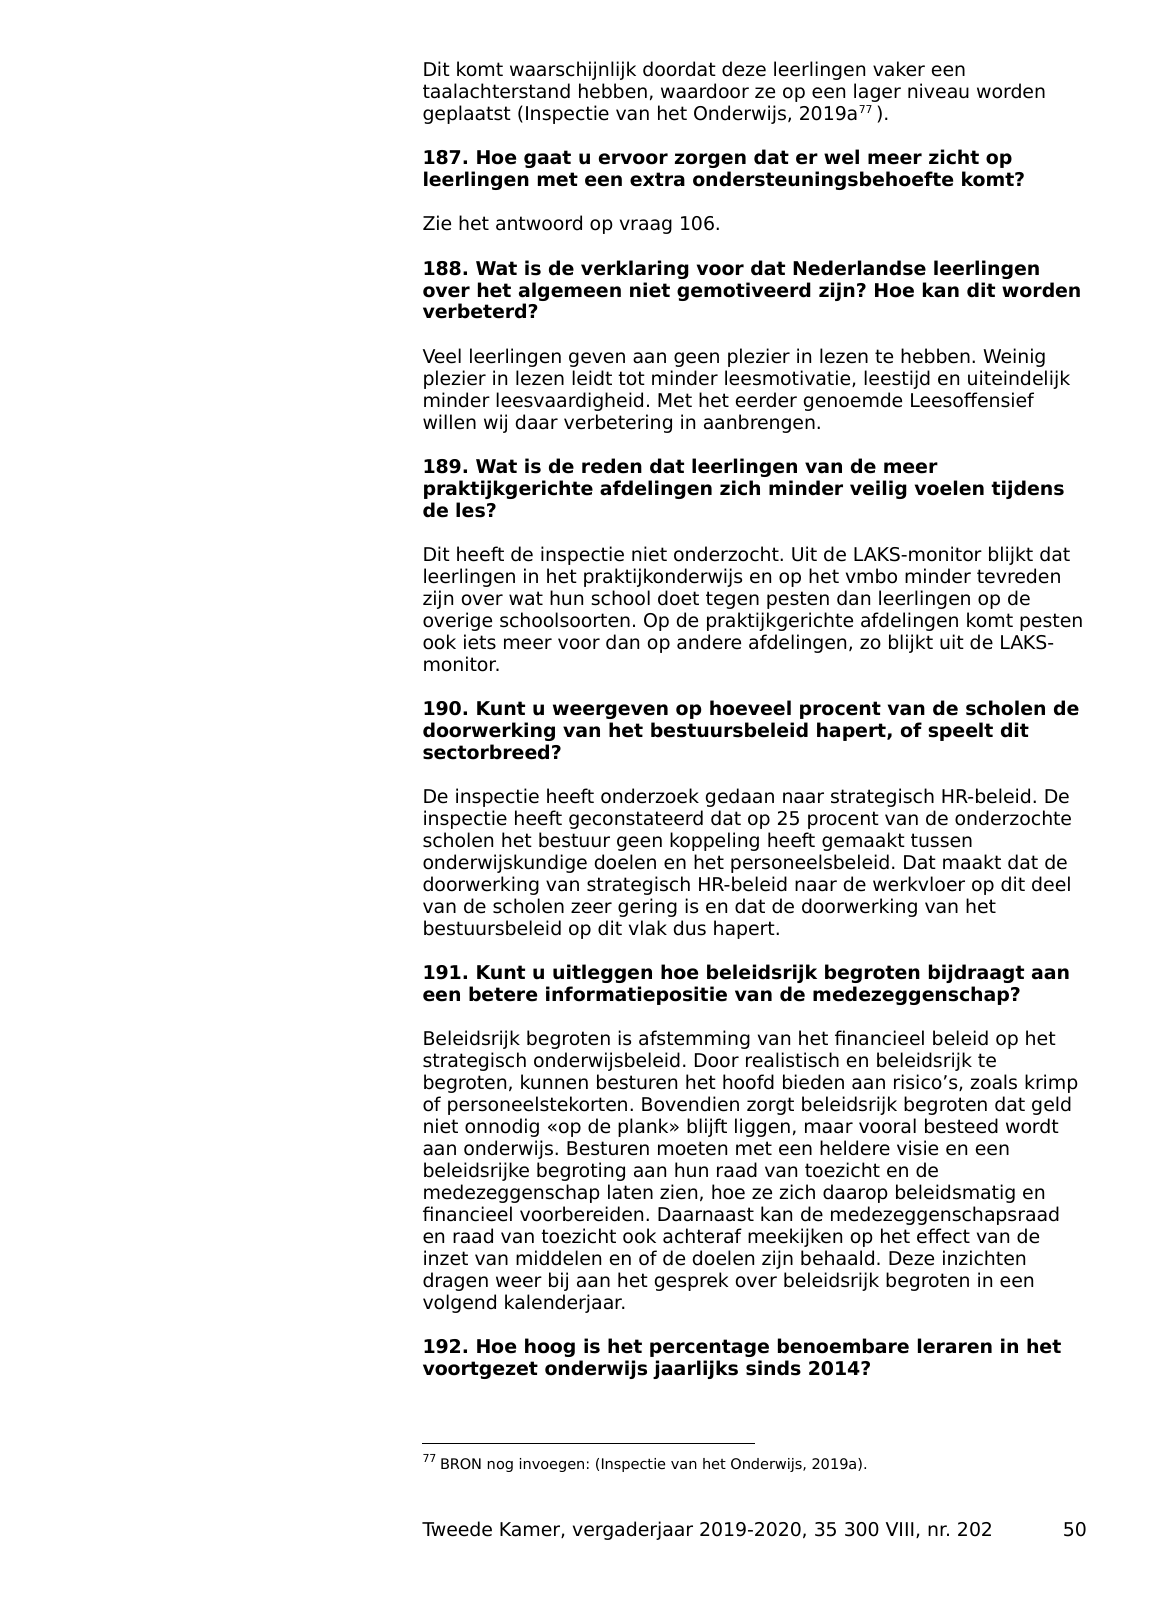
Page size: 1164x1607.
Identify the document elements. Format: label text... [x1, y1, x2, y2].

text Veel leerlingen geven aan geen plezier in lezen te hebben. Weinig plezier in lezen leidt tot minder leesmotivatie, leestijd en uiteindelijk minder leesvaardigheid. Met het eerder genoemde Leesoffensief willen wij daar verbetering in aanbrengen. [422, 346, 1087, 433]
text Beleidsrijk begroten is afstemming van het financieel beleid op het strategisch onderwijsbeleid. Door realistisch en beleidsrijk te begroten, kunnen besturen het hoofd bieden aan risico’s, zoals krimp of personeelstekorten. Bovendien zorgt beleidsrijk begroten dat geld niet onnodig «op de plank» blijft liggen, maar vooral besteed wordt aan onderwijs. Besturen moeten met een heldere visie en een beleidsrijke begroting aan hun raad van toezicht en de medezeggenschap laten zien, hoe ze zich daarop beleidsmatig en financieel voorbereiden. Daarnaast kan de medezeggenschapsraad en raad van toezicht ook achteraf meekijken op het effect van de inzet van middelen en of de doelen zijn behaald. Deze inzichten dragen weer bij aan het gesprek over beleidsrijk begroten in een volgend kalenderjaar. [422, 1028, 1087, 1314]
text 189. Wat is de reden dat leerlingen van de meer praktijkgerichte afdelingen zich minder veilig voelen tijdens de les? [422, 456, 1087, 522]
text 191. Kunt u uitleggen hoe beleidsrijk begroten bijdraagt aan een betere informatiepositie van de medezeggenschap? [422, 962, 1087, 1006]
text 190. Kunt u weergeven op hoeveel procent van de scholen de doorwerking van het bestuursbeleid hapert, of speelt dit sectorbreed? [422, 698, 1087, 764]
text Zie het antwoord op vraag 106. [422, 213, 1087, 235]
text BRON nog invoegen: (Inspectie van het Onderwijs, 2019a). [422, 1452, 1087, 1474]
text De inspectie heeft onderzoek gedaan naar strategisch HR-beleid. De inspectie heeft geconstateerd dat op 25 procent van de onderzochte scholen het bestuur geen koppeling heeft gemaakt tussen onderwijskundige doelen en het personeelsbeleid. Dat maakt dat de doorwerking van strategisch HR-beleid naar de werkvloer op dit deel van de scholen zeer gering is en dat de doorwerking van het bestuursbeleid op dit vlak dus hapert. [422, 786, 1087, 940]
text 192. Hoe hoog is het percentage benoembare leraren in het voortgezet onderwijs jaarlijks sinds 2014? [422, 1336, 1087, 1380]
text 188. Wat is de verklaring voor dat Nederlandse leerlingen over het algemeen niet gemotiveerd zijn? Hoe kan dit worden verbeterd? [422, 257, 1087, 323]
text Dit komt waarschijnlijk doordat deze leerlingen vaker een taalachterstand hebben, waardoor ze op een lager niveau worden geplaatst (Inspectie van het Onderwijs, 2019a). [422, 59, 1087, 125]
text 187. Hoe gaat u ervoor zorgen dat er wel meer zicht op leerlingen met een extra ondersteuningsbehoefte komt? [422, 147, 1087, 191]
text Dit heeft de inspectie niet onderzocht. Uit de LAKS-monitor blijkt dat leerlingen in het praktijkonderwijs en op het vmbo minder tevreden zijn over wat hun school doet tegen pesten dan leerlingen op de overige schoolsoorten. Op de praktijkgerichte afdelingen komt pesten ook iets meer voor dan op andere afdelingen, zo blijkt uit de LAKS-monitor. [422, 544, 1087, 676]
